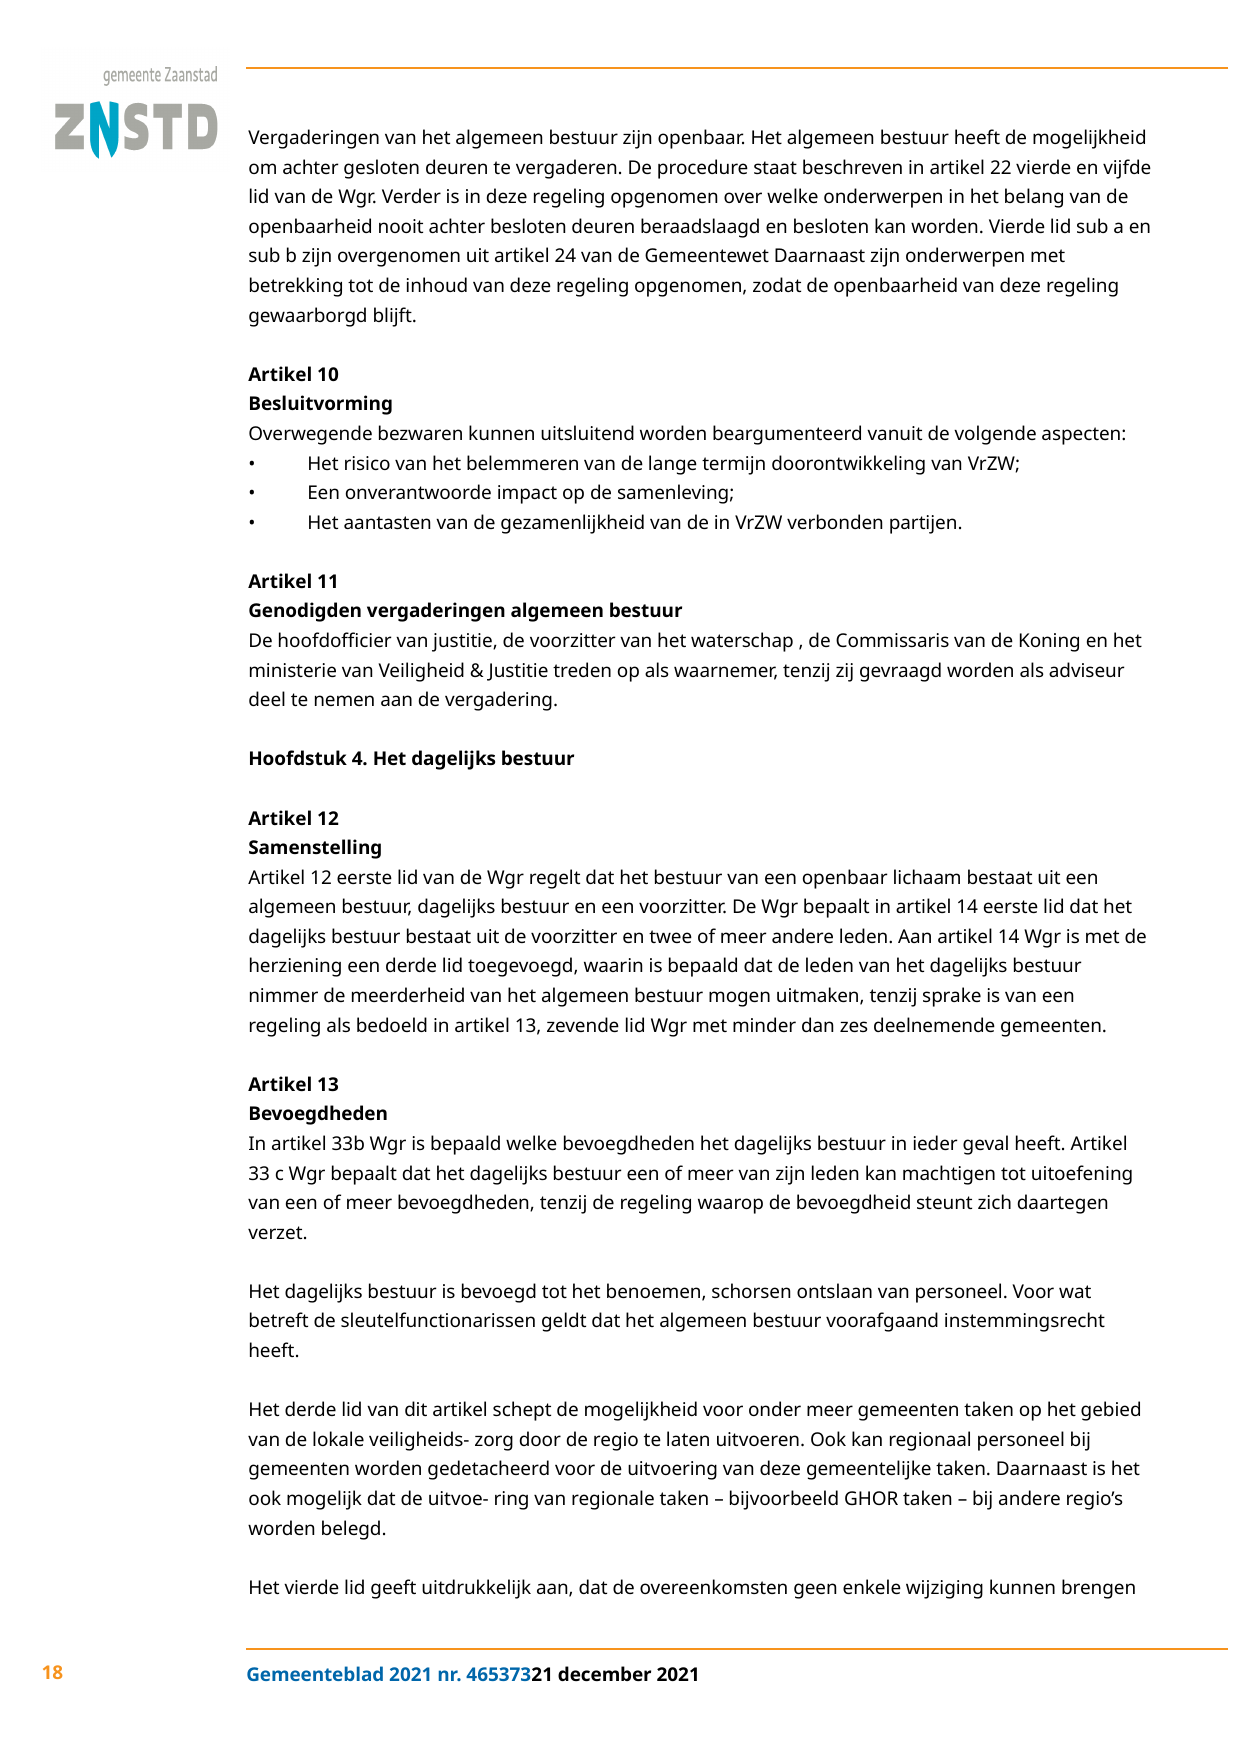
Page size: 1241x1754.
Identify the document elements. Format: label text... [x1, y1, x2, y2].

text Bevoegdheden [248, 1101, 1152, 1126]
text Het derde lid van dit artikel schept de mogelijkheid voor onder meer gemeenten taken op het gebied van de lokale veiligheids- zorg door de regio te laten uitvoeren. Ook kan regionaal personeel bij gemeenten worden gedetacheerd voor de uitvoering van deze gemeentelijke taken. Daarnaast is het ook mogelijk dat de uitvoe- ring van regionale taken – bijvoorbeeld GHOR taken – bij andere regio’s worden belegd. [248, 1396, 1152, 1541]
text Artikel 10 [248, 361, 1152, 387]
picture [41, 47, 231, 172]
text Het vierde lid geeft uitdrukkelijk aan, dat de overeenkomsten geen enkele wijziging kunnen brengen [248, 1574, 1152, 1600]
text Besluitvorming [248, 391, 1152, 416]
text Artikel 12 [248, 805, 1152, 831]
text Samenstelling [248, 834, 1152, 860]
text Artikel 13 [248, 1071, 1152, 1097]
text Vergaderingen van het algemeen bestuur zijn openbaar. Het algemeen bestuur heeft de mogelijkheid om achter gesloten deuren te vergaderen. De procedure staat beschreven in artikel 22 vierde en vijfde lid van de Wgr. Verder is in deze regeling opgenomen over welke onderwerpen in het belang van de openbaarheid nooit achter besloten deuren beraadslaagd en besloten kan worden. Vierde lid sub a en sub b zijn overgenomen uit artikel 24 van de Gemeentewet Daarnaast zijn onderwerpen met betrekking tot de inhoud van deze regeling opgenomen, zodat de openbaarheid van deze regeling gewaarborgd blijft. [248, 124, 1152, 328]
text Artikel 11 [248, 568, 1152, 594]
text Hoofdstuk 4. Het dagelijks bestuur [248, 746, 1152, 771]
text Artikel 12 eerste lid van de Wgr regelt dat het bestuur van een openbaar lichaam bestaat uit een algemeen bestuur, dagelijks bestuur en een voorzitter. De Wgr bepaalt in artikel 14 eerste lid dat het dagelijks bestuur bestaat uit de voorzitter en twee of meer andere leden. Aan artikel 14 Wgr is met de herziening een derde lid toegevoegd, waarin is bepaald dat de leden van het dagelijks bestuur nimmer de meerderheid van het algemeen bestuur mogen uitmaken, tenzij sprake is van een regeling als bedoeld in artikel 13, zevende lid Wgr met minder dan zes deelnemende gemeenten. [248, 864, 1152, 1038]
text Genodigden vergaderingen algemeen bestuur [248, 598, 1152, 623]
text In artikel 33b Wgr is bepaald welke bevoegdheden het dagelijks bestuur in ieder geval heeft. Artikel 33 c Wgr bepaalt dat het dagelijks bestuur een of meer van zijn leden kan machtigen tot uitoefening van een of meer bevoegdheden, tenzij de regeling waarop de bevoegdheid steunt zich daartegen verzet. [248, 1130, 1152, 1245]
text De hoofdofficier van justitie, de voorzitter van het waterschap , de Commissaris van de Koning en het ministerie van Veiligheid & Justitie treden op als waarnemer, tenzij zij gevraagd worden als adviseur deel te nemen aan de vergadering. [248, 627, 1152, 712]
list Het risico van het belemmeren van de lange termijn doorontwikkeling van VrZW; [248, 450, 1152, 476]
text Het dagelijks bestuur is bevoegd tot het benoemen, schorsen ontslaan van personeel. Voor wat betreft de sleutelfunctionarissen geldt dat het algemeen bestuur voorafgaand instemmingsrecht heeft. [248, 1278, 1152, 1363]
list Een onverantwoorde impact op de samenleving; [248, 479, 1152, 505]
text Overwegende bezwaren kunnen uitsluitend worden beargumenteerd vanuit de volgende aspecten: [248, 420, 1152, 446]
list Het aantasten van de gezamenlijkheid van de in VrZW verbonden partijen. [248, 509, 1152, 535]
